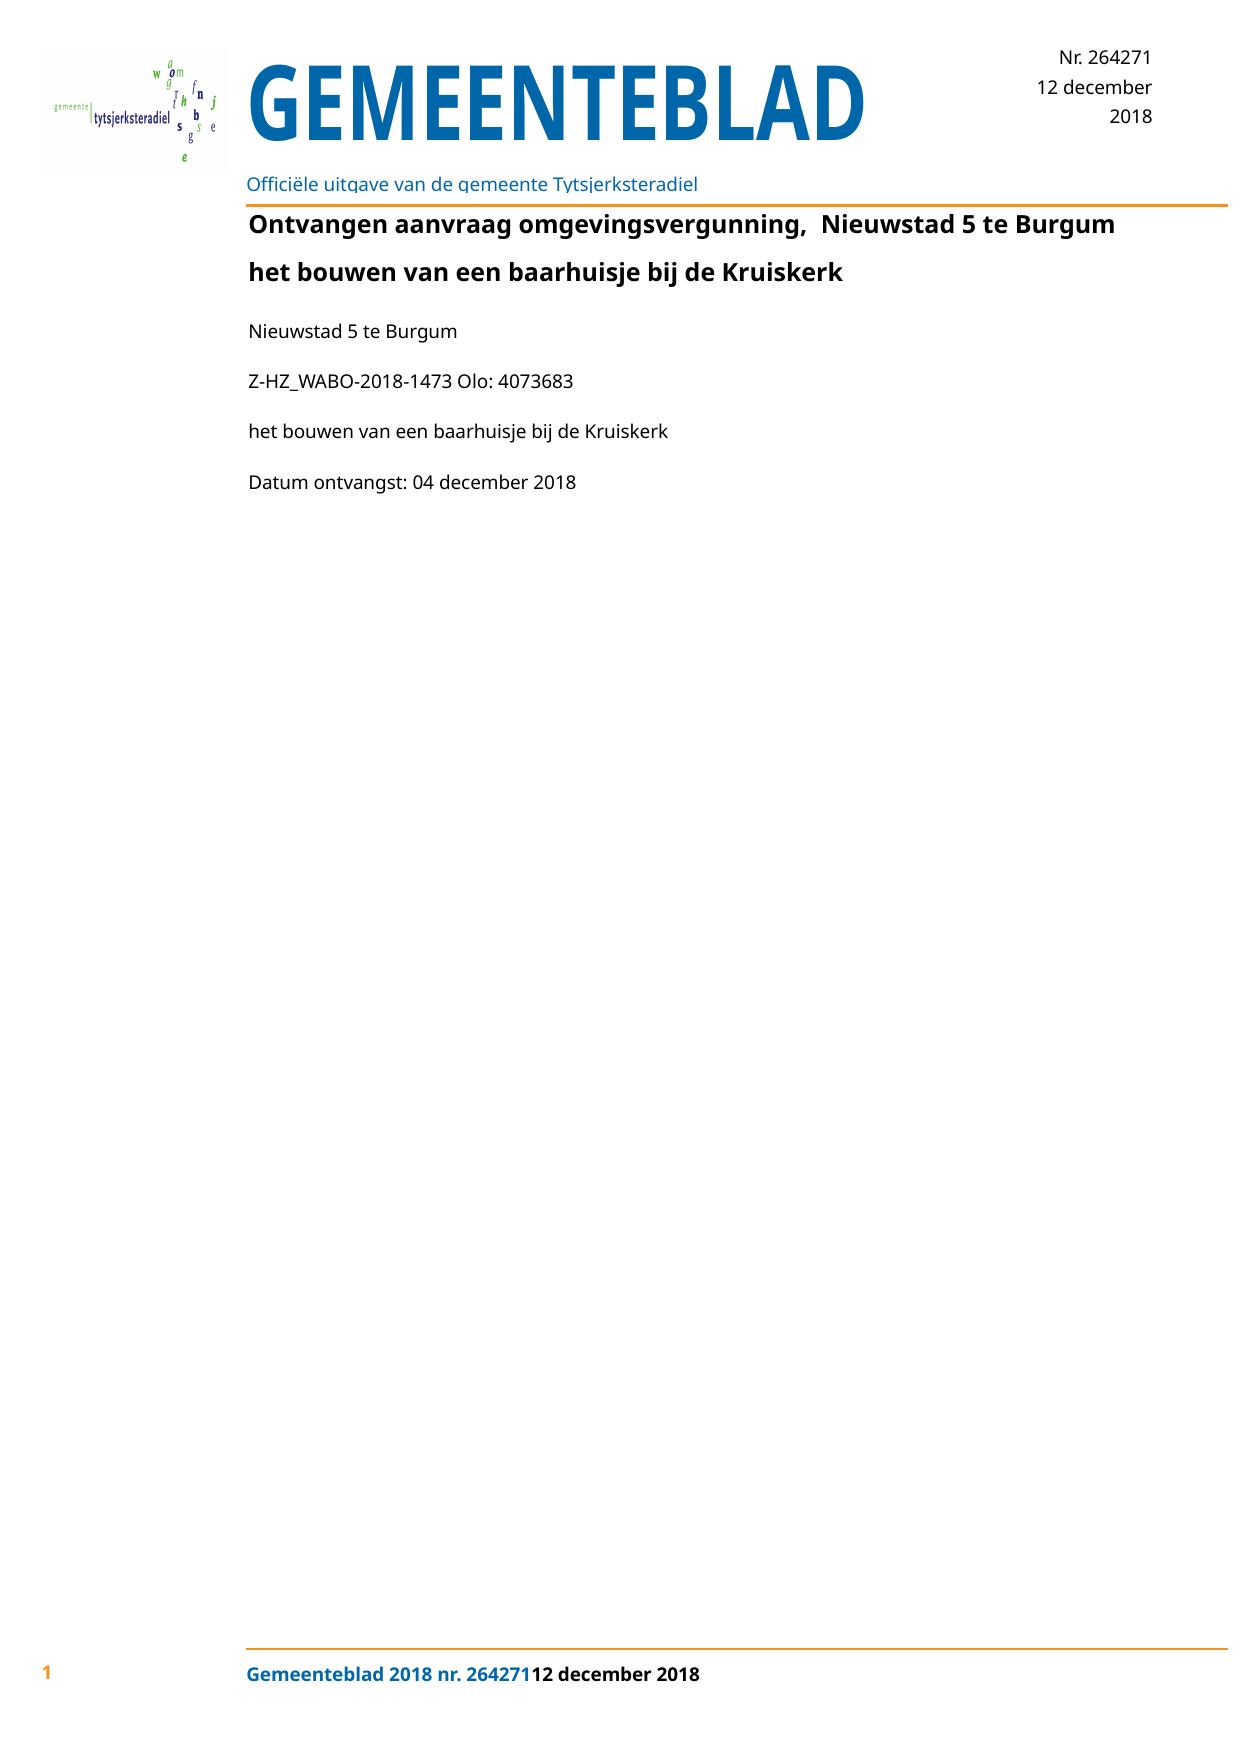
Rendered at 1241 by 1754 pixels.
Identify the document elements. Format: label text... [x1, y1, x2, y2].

text het bouwen van een baarhuisje bij de Kruiskerk [248, 419, 1152, 444]
text Datum ontvangst: 04 december 2018 [248, 469, 1152, 495]
text Z-HZ_WABO-2018-1473 Olo: 4073683 [248, 368, 1152, 394]
picture [41, 47, 231, 172]
text Ontvangen aanvraag omgevingsvergunning, Nieuwstad 5 te Burgum het bouwen van een baarhuisje bij de Kruiskerk [248, 207, 1152, 288]
text Nieuwstad 5 te Burgum [248, 318, 1152, 344]
